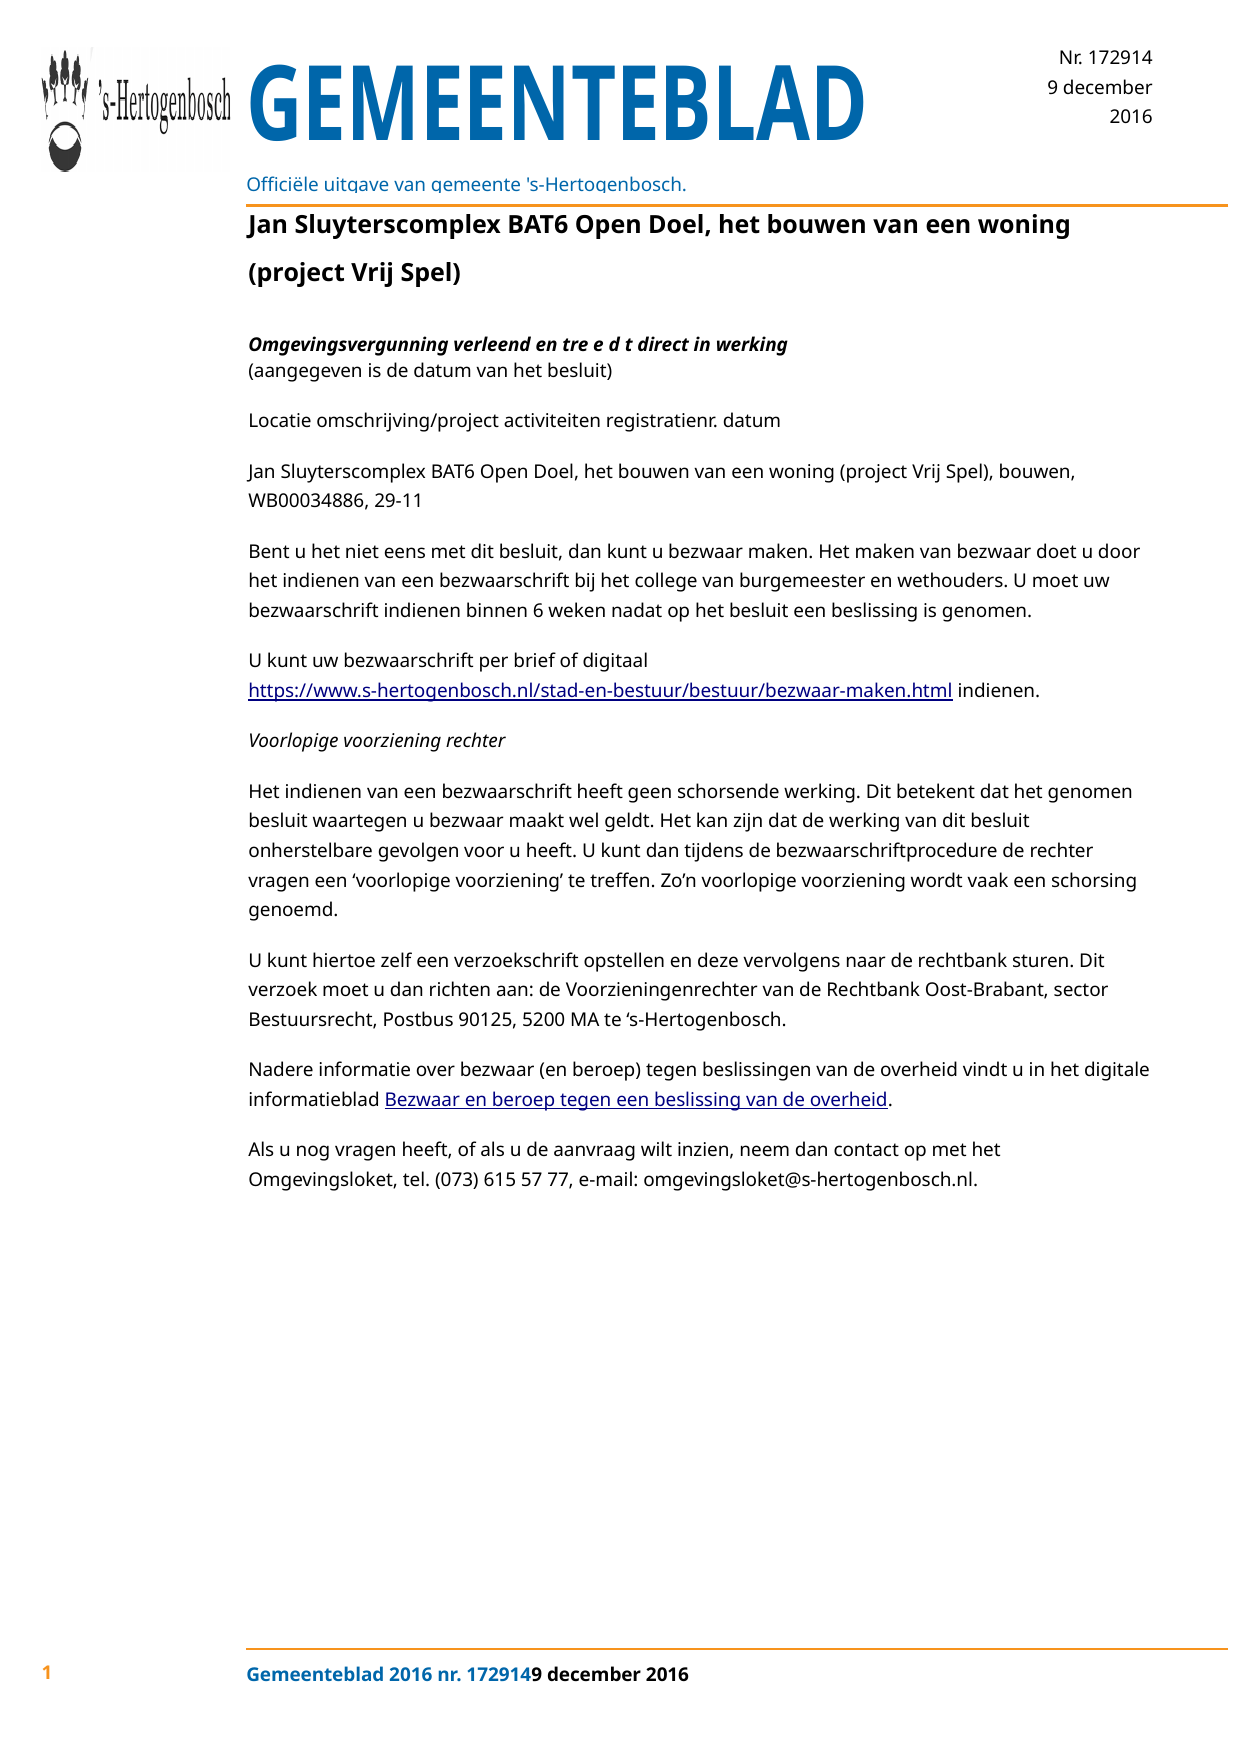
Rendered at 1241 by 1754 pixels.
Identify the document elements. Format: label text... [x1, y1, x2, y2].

text Omgevingsvergunning verleend en tre e d t direct in werking [248, 331, 1152, 357]
text Jan Sluyterscomplex BAT6 Open Doel, het bouwen van een woning (project Vrij Spel), bouwen, WB00034886, 29-11 [248, 458, 1152, 513]
text Locatie omschrijving/project activiteiten registratienr. datum [248, 408, 1152, 433]
text Jan Sluyterscomplex BAT6 Open Doel, het bouwen van een woning (project Vrij Spel) [248, 207, 1152, 288]
text Bent u het niet eens met dit besluit, dan kunt u bezwaar maken. Het maken van bezwaar doet u door het indienen van een bezwaarschrift bij het college van burgemeester en wethouders. U moet uw bezwaarschrift indienen binnen 6 weken nadat op het besluit een beslissing is genomen. [248, 538, 1152, 623]
text Het indienen van een bezwaarschrift heeft geen schorsende werking. Dit betekent dat het genomen besluit waartegen u bezwaar maakt wel geldt. Het kan zijn dat de werking van dit besluit onherstelbare gevolgen voor u heeft. U kunt dan tijdens de bezwaarschriftprocedure de rechter vragen een ‘voorlopige voorziening’ te treffen. Zo’n voorlopige voorziening wordt vaak een schorsing genoemd. [248, 778, 1152, 922]
text Als u nog vragen heeft, of als u de aanvraag wilt inzien, neem dan contact op met het Omgevingsloket, tel. (073) 615 57 77, e-mail: omgevingsloket@s-hertogenbosch.nl. [248, 1136, 1152, 1192]
picture [41, 47, 231, 172]
text Voorlopige voorziening rechter [248, 728, 1152, 753]
text (aangegeven is de datum van het besluit) [248, 357, 1152, 383]
text U kunt uw bezwaarschrift per brief of digitaal https://www.s-hertogenbosch.nl/stad-en-bestuur/bestuur/bezwaar-maken.html indienen. [248, 648, 1152, 703]
text Nadere informatie over bezwaar (en beroep) tegen beslissingen van de overheid vindt u in het digitale informatieblad Bezwaar en beroep tegen een beslissing van de overheid. [248, 1056, 1152, 1112]
text U kunt hiertoe zelf een verzoekschrift opstellen en deze vervolgens naar de rechtbank sturen. Dit verzoek moet u dan richten aan: de Voorzieningenrechter van de Rechtbank Oost-Brabant, sector Bestuursrecht, Postbus 90125, 5200 MA te ‘s-Hertogenbosch. [248, 947, 1152, 1032]
